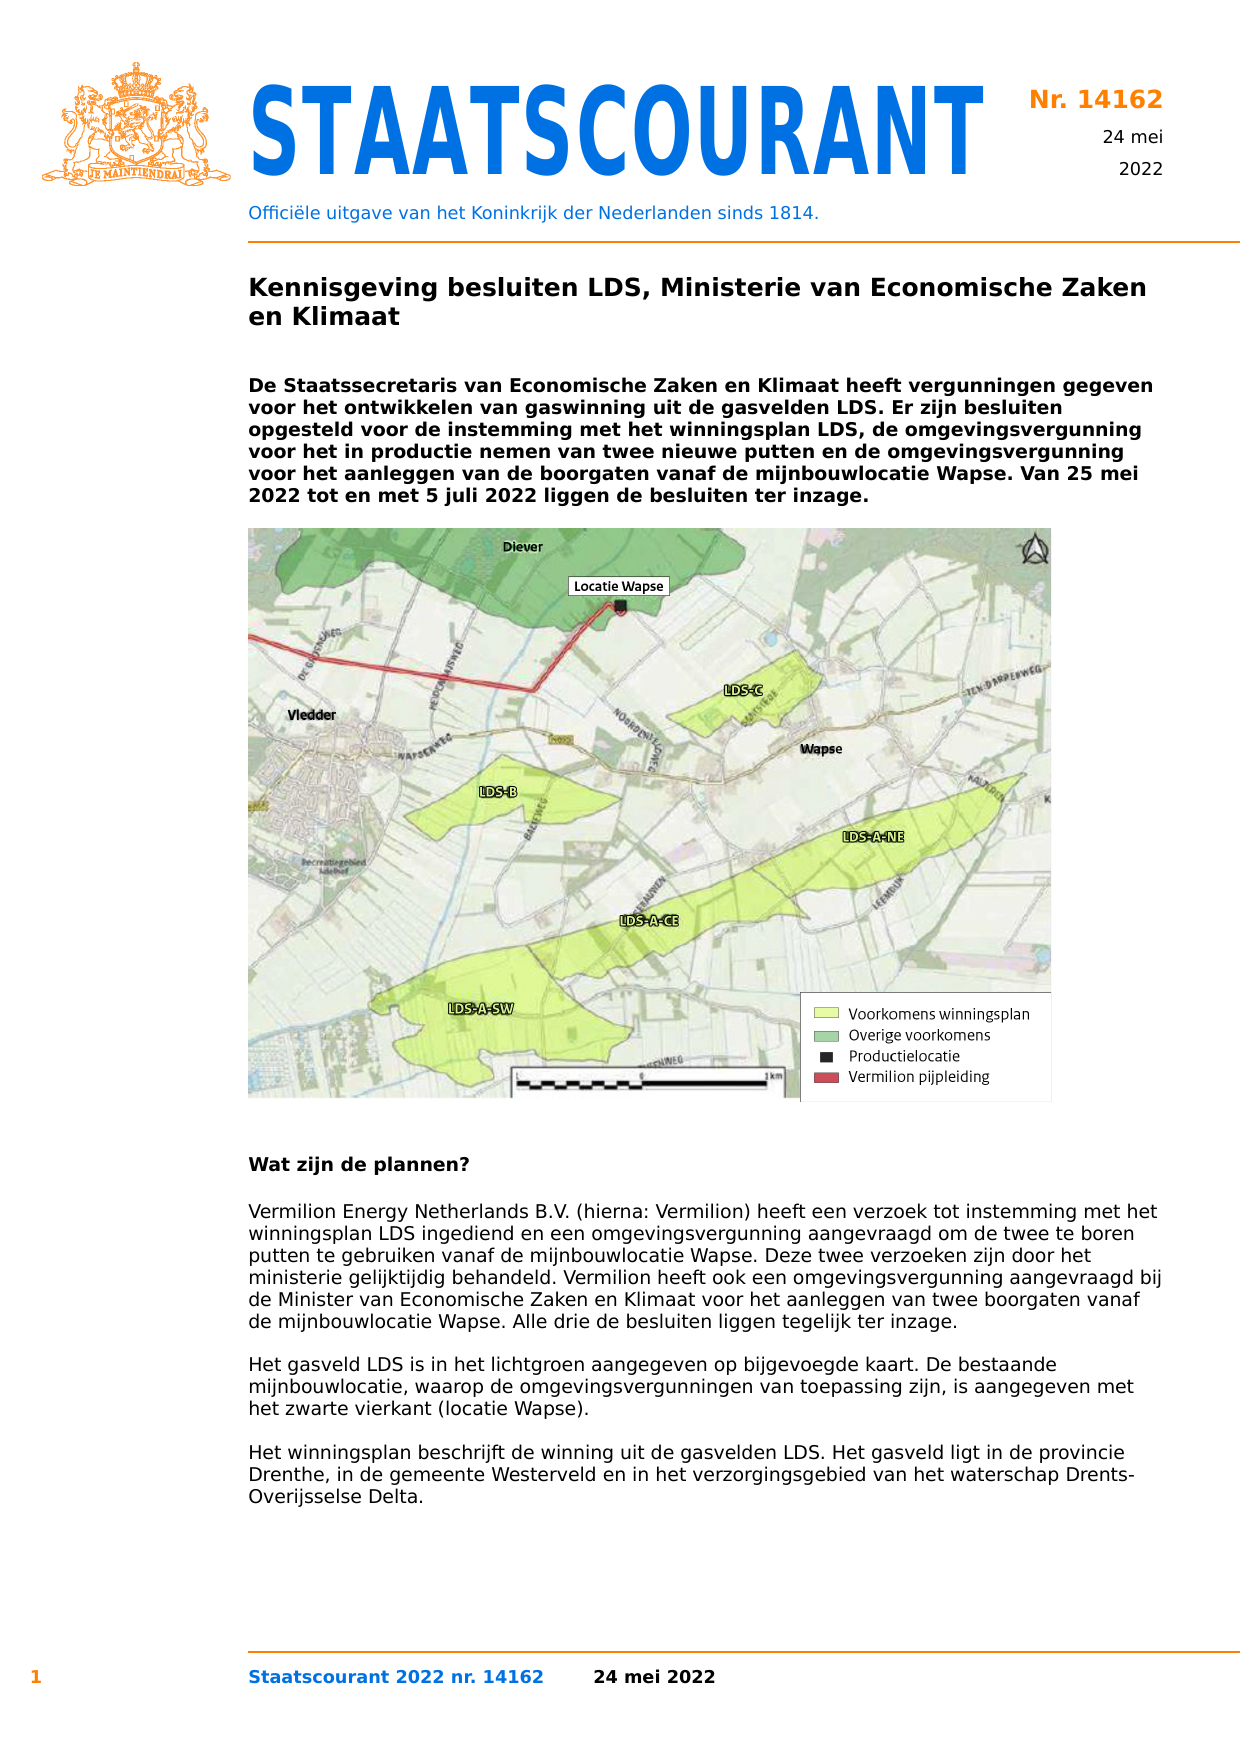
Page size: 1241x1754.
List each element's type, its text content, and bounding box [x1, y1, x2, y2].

table_cell Officiële uitgave van het Koninkrijk der Nederlanden sinds 1814. [248, 203, 1240, 241]
text De Staatssecretaris van Economische Zaken en Klimaat heeft vergunningen gegeven voor het ontwikkelen van gaswinning uit de gasvelden LDS. Er zijn besluiten opgesteld voor de instemming met het winningsplan LDS, de omgevingsvergunning voor het in productie nemen van twee nieuwe putten en de omgevingsvergunning voor het aanleggen van de boorgaten vanaf de mijnbouwlocatie Wapse. Van 25 mei 2022 tot en met 5 juli 2022 liggen de besluiten ter inzage. [248, 375, 1163, 507]
table_header Nr. 14162 [998, 62, 1240, 121]
picture [41, 62, 231, 186]
subtitle Kennisgeving besluiten LDS, Ministerie van Economische Zaken en Klimaat [248, 273, 1163, 331]
text Het winningsplan beschrijft de winning uit de gasvelden LDS. Het gasveld ligt in de provincie Drenthe, in de gemeente Westerveld en in het verzorgingsgebied van het waterschap Drents-Overijsselse Delta. [248, 1442, 1163, 1508]
table_header [25, 62, 248, 241]
picture [248, 528, 1052, 1102]
text Vermilion Energy Netherlands B.V. (hierna: Vermilion) heeft een verzoek tot instemming met het winningsplan LDS ingediend en een omgevingsvergunning aangevraagd om de twee te boren putten te gebruiken vanaf de mijnbouwlocatie Wapse. Deze twee verzoeken zijn door het ministerie gelijktijdig behandeld. Vermilion heeft ook een omgevingsvergunning aangevraagd bij de Minister van Economische Zaken en Klimaat voor het aanleggen van twee boorgaten vanaf de mijnbouwlocatie Wapse. Alle drie de besluiten liggen tegelijk ter inzage. [248, 1201, 1163, 1332]
table_header STAATSCOURANT [248, 62, 998, 203]
table_cell 2022 [998, 153, 1240, 203]
subtitle Wat zijn de plannen? [248, 1154, 1163, 1176]
text Het gasveld LDS is in het lichtgroen aangegeven op bijgevoegde kaart. De bestaande mijnbouwlocatie, waarop de omgevingsvergunningen van toepassing zijn, is aangegeven met het zwarte vierkant (locatie Wapse). [248, 1354, 1163, 1420]
table_cell 24 mei [998, 121, 1240, 153]
